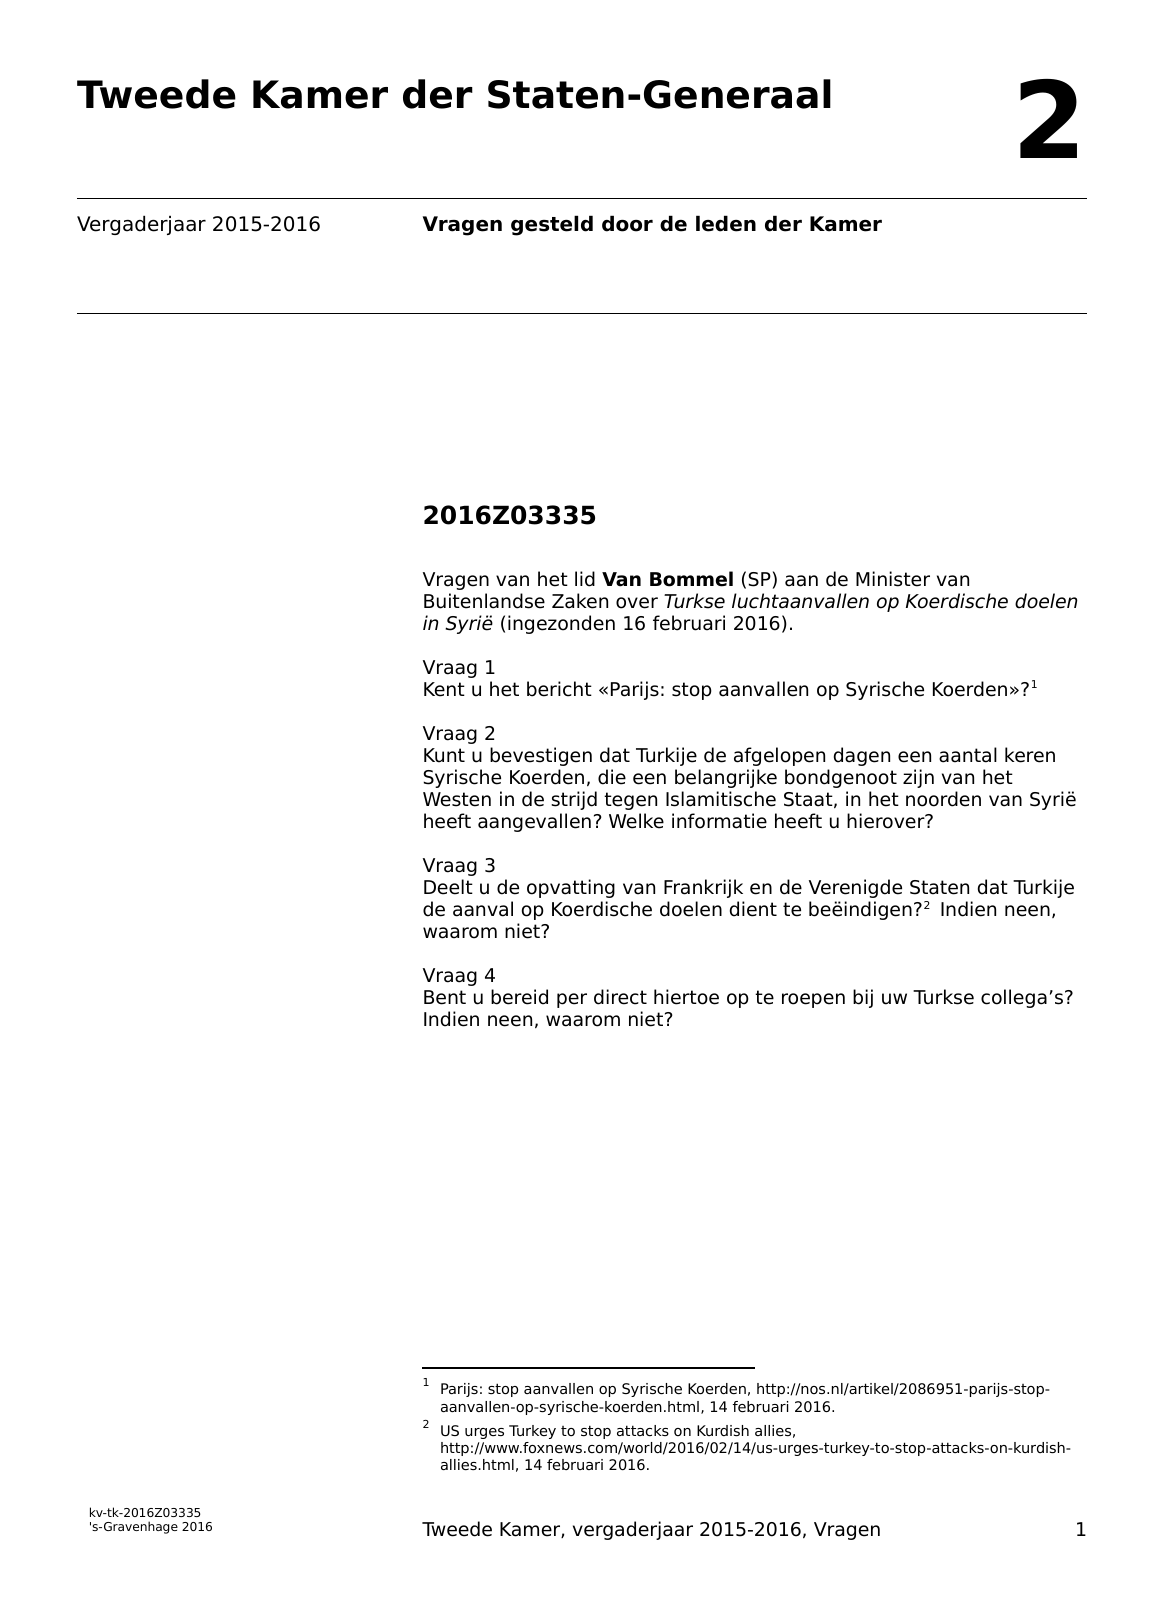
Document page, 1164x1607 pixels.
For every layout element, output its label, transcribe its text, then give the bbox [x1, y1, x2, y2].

text Kent u het bericht «Parijs: stop aanvallen op Syrische Koerden»? [422, 679, 1087, 701]
table_cell Vragen gesteld door de leden der Kamer [422, 199, 1087, 313]
text Vraag 3 [422, 855, 1087, 877]
table_cell Vergaderjaar 2015-2016 [77, 199, 422, 313]
text Bent u bereid per direct hiertoe op te roepen bij uw Turkse collega’s? Indien neen, waarom niet? [422, 987, 1087, 1031]
text Parijs: stop aanvallen op Syrische Koerden, http://nos.nl/artikel/2086951-parijs-stop-aanvallen-op-syrische-koerden.html, 14 februari 2016. [422, 1377, 1087, 1416]
text Kunt u bevestigen dat Turkije de afgelopen dagen een aantal keren Syrische Koerden, die een belangrijke bondgenoot zijn van het Westen in de strijd tegen Islamitische Staat, in het noorden van Syrië heeft aangevallen? Welke informatie heeft u hierover? [422, 745, 1087, 833]
text Deelt u de opvatting van Frankrijk en de Verenigde Staten dat Turkije de aanval op Koerdische doelen dient te beëindigen? Indien neen, waarom niet? [422, 877, 1087, 943]
text 's-Gravenhage 2016 [88, 1520, 323, 1534]
text Vragen van het lid Van Bommel (SP) aan de Minister van Buitenlandse Zaken over Turkse luchtaanvallen op Koerdische doelen in Syrië (ingezonden 16 februari 2016). [422, 569, 1087, 635]
table_header 2 [886, 59, 1087, 198]
text Vraag 1 [422, 657, 1087, 679]
text Vraag 2 [422, 723, 1087, 745]
text kv-tk-2016Z03335 [88, 1506, 323, 1520]
text US urges Turkey to stop attacks on Kurdish allies, http://www.foxnews.com/world/2016/02/14/us-urges-turkey-to-stop-attacks-on-kurdish-allies.html, 14 februari 2016. [422, 1418, 1087, 1474]
text 2016Z03335 [422, 501, 1087, 531]
table_header Tweede Kamer der Staten-Generaal [77, 59, 886, 198]
text Vraag 4 [422, 965, 1087, 987]
